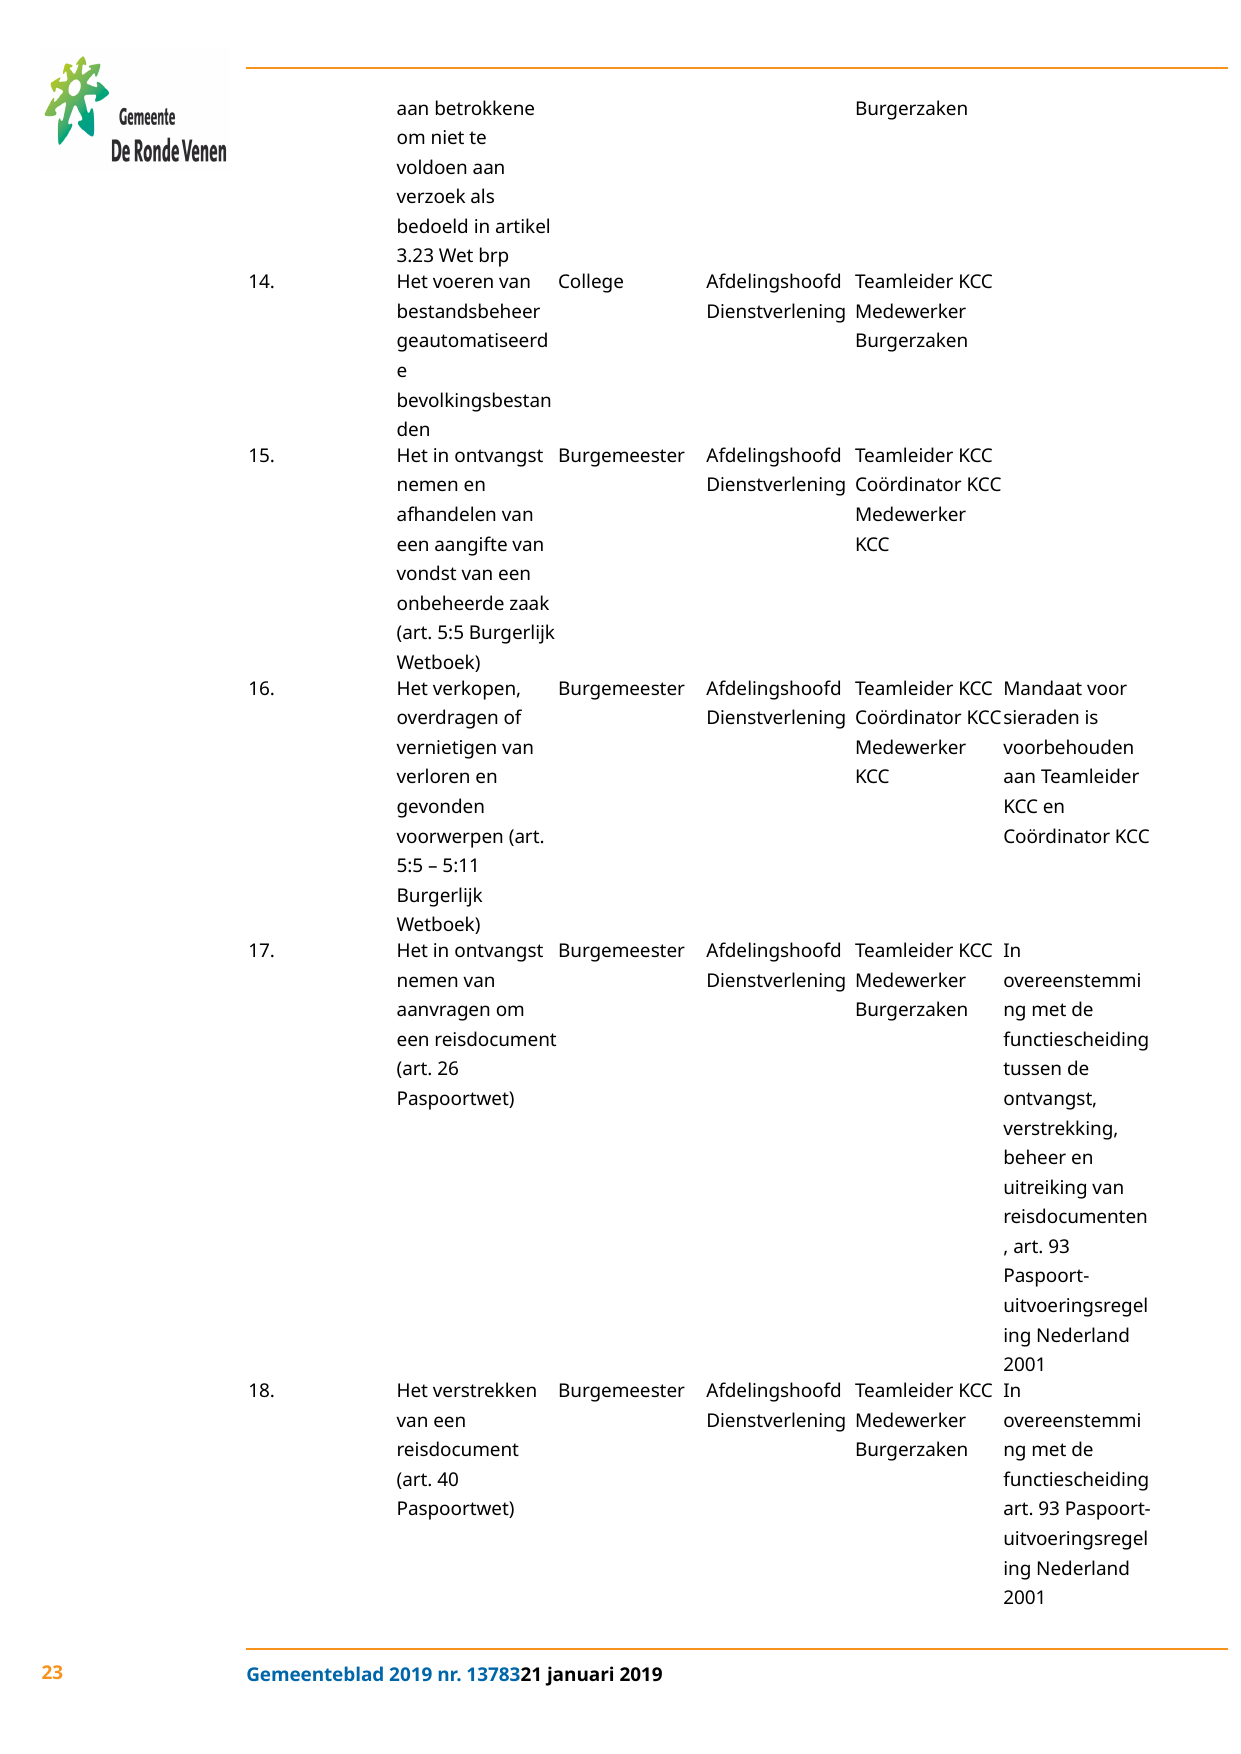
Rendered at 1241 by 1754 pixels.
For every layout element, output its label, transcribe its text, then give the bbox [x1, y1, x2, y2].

table_cell Teamleider KCC Coördinator KCC Medewerker KCC [855, 442, 1003, 675]
table_cell Afdelingshoofd Dienstverlening [706, 269, 855, 442]
table_cell Teamleider KCC Medewerker Burgerzaken [855, 1377, 1003, 1610]
table_cell [248, 95, 396, 268]
table_cell Burgemeester [558, 1377, 706, 1610]
table_cell Mandaat voor sieraden is voorbehouden aan Teamleider KCC en Coördinator KCC [1003, 675, 1152, 937]
table_cell Het in ontvangst nemen van aanvragen om een reisdocument (art. 26 Paspoortwet) [396, 937, 558, 1377]
table_cell Het voeren van bestandsbeheer geautomatiseerde bevolkingsbestanden [396, 269, 558, 442]
table_cell [706, 95, 855, 268]
table_cell Het verstrekken van een reisdocument (art. 40 Paspoortwet) [396, 1377, 558, 1610]
table_cell Burgemeester [558, 937, 706, 1377]
table_cell In overeenstemming met de functiescheiding tussen de ontvangst, verstrekking, beheer en uitreiking van reisdocumenten, art. 93 Paspoort-uitvoeringsregeling Nederland 2001 [1003, 937, 1152, 1377]
table_cell [1003, 442, 1152, 675]
table_cell Teamleider KCC Medewerker Burgerzaken [855, 269, 1003, 442]
picture [41, 47, 231, 172]
table_cell [1003, 269, 1152, 442]
table_cell Het verkopen, overdragen of vernietigen van verloren en gevonden voorwerpen (art. 5:5 – 5:11 Burgerlijk Wetboek) [396, 675, 558, 937]
table_cell Burgerzaken [855, 95, 1003, 268]
table_cell In overeenstemming met de functiescheiding art. 93 Paspoort- uitvoeringsregeling Nederland 2001 [1003, 1377, 1152, 1610]
table_cell 14. [248, 269, 396, 442]
table_cell Afdelingshoofd Dienstverlening [706, 675, 855, 937]
table_cell Afdelingshoofd Dienstverlening [706, 937, 855, 1377]
table_cell aan betrokkene om niet te voldoen aan verzoek als bedoeld in artikel 3.23 Wet brp [396, 95, 558, 268]
table_cell Het in ontvangst nemen en afhandelen van een aangifte van vondst van een onbeheerde zaak (art. 5:5 Burgerlijk Wetboek) [396, 442, 558, 675]
table_cell College [558, 269, 706, 442]
table_cell 16. [248, 675, 396, 937]
table_cell Burgemeester [558, 442, 706, 675]
table_cell [1003, 95, 1152, 268]
table_cell Burgemeester [558, 675, 706, 937]
table_cell Teamleider KCC Coördinator KCC Medewerker KCC [855, 675, 1003, 937]
table_cell Afdelingshoofd Dienstverlening [706, 1377, 855, 1610]
table_cell Teamleider KCC Medewerker Burgerzaken [855, 937, 1003, 1377]
table_cell 17. [248, 937, 396, 1377]
table_cell 15. [248, 442, 396, 675]
table_cell 18. [248, 1377, 396, 1610]
table_cell [558, 95, 706, 268]
table_cell Afdelingshoofd Dienstverlening [706, 442, 855, 675]
